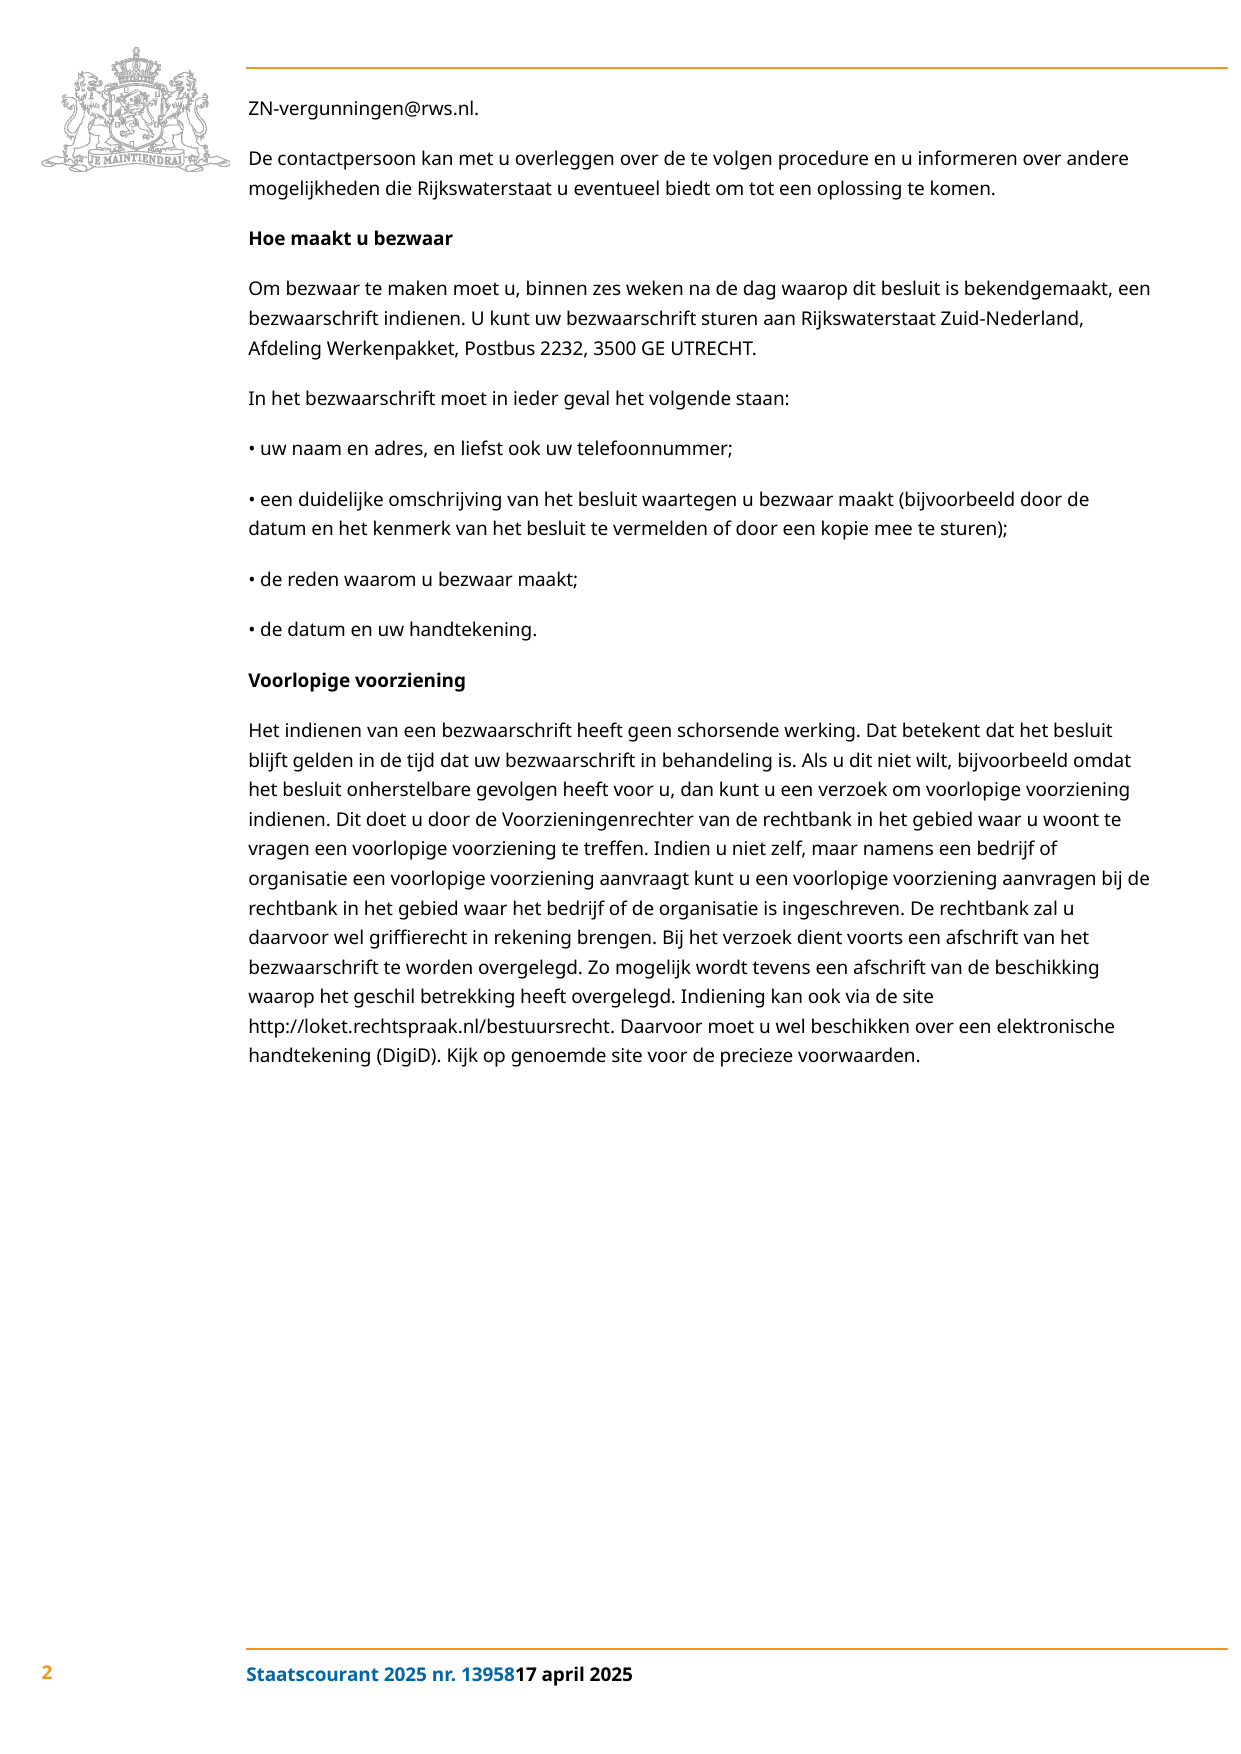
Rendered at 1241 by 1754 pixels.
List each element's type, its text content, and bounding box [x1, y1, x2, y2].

text In het bezwaarschrift moet in ieder geval het volgende staan: [248, 385, 1152, 411]
picture [41, 47, 231, 172]
text • de reden waarom u bezwaar maakt; [248, 566, 1152, 592]
text Hoe maakt u bezwaar [248, 225, 1152, 251]
text De contactpersoon kan met u overleggen over de te volgen procedure en u informeren over andere mogelijkheden die Rijkswaterstaat u eventueel biedt om tot een oplossing te komen. [248, 145, 1152, 201]
text Om bezwaar te maken moet u, binnen zes weken na de dag waarop dit besluit is bekendgemaakt, een bezwaarschrift indienen. U kunt uw bezwaarschrift sturen aan Rijkswaterstaat Zuid-Nederland, Afdeling Werkenpakket, Postbus 2232, 3500 GE UTRECHT. [248, 276, 1152, 361]
text • uw naam en adres, en liefst ook uw telefoonnummer; [248, 436, 1152, 461]
text • de datum en uw handtekening. [248, 616, 1152, 642]
text • een duidelijke omschrijving van het besluit waartegen u bezwaar maakt (bijvoorbeeld door de datum en het kenmerk van het besluit te vermelden of door een kopie mee te sturen); [248, 486, 1152, 541]
text ZN-vergunningen@rws.nl. [248, 95, 1152, 121]
text Voorlopige voorziening [248, 667, 1152, 693]
text Het indienen van een bezwaarschrift heeft geen schorsende werking. Dat betekent dat het besluit blijft gelden in de tijd dat uw bezwaarschrift in behandeling is. Als u dit niet wilt, bijvoorbeeld omdat het besluit onherstelbare gevolgen heeft voor u, dan kunt u een verzoek om voorlopige voorziening indienen. Dit doet u door de Voorzieningenrechter van de rechtbank in het gebied waar u woont te vragen een voorlopige voorziening te treffen. Indien u niet zelf, maar namens een bedrijf of organisatie een voorlopige voorziening aanvraagt kunt u een voorlopige voorziening aanvragen bij de rechtbank in het gebied waar het bedrijf of de organisatie is ingeschreven. De rechtbank zal u daarvoor wel griffierecht in rekening brengen. Bij het verzoek dient voorts een afschrift van het bezwaarschrift te worden overgelegd. Zo mogelijk wordt tevens een afschrift van de beschikking waarop het geschil betrekking heeft overgelegd. Indiening kan ook via de site http://loket.rechtspraak.nl/bestuursrecht. Daarvoor moet u wel beschikken over een elektronische handtekening (DigiD). Kijk op genoemde site voor de precieze voorwaarden. [248, 717, 1152, 1068]
